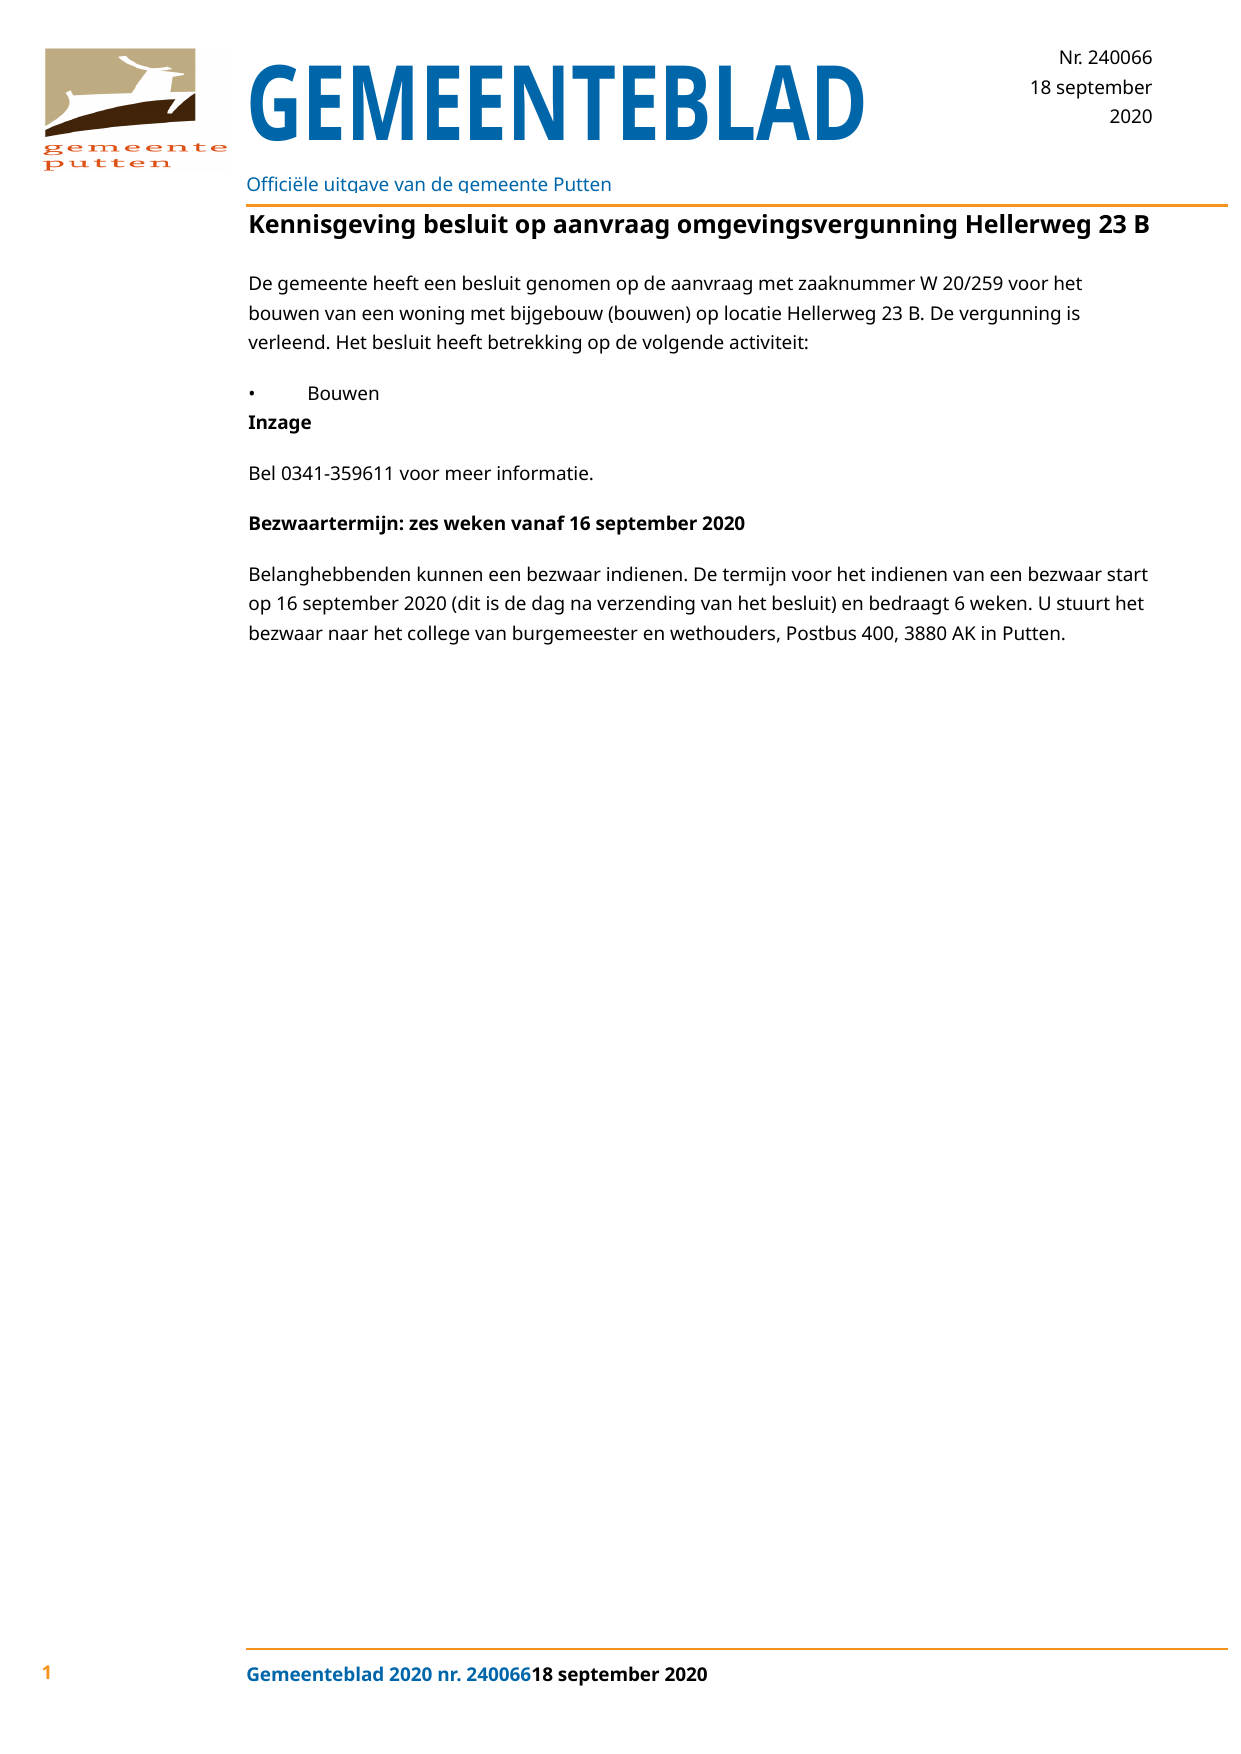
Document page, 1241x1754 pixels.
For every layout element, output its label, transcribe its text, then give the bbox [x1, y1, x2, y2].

text Kennisgeving besluit op aanvraag omgevingsvergunning Hellerweg 23 B [248, 207, 1152, 241]
text Bel 0341-359611 voor meer informatie. [248, 460, 1152, 486]
text Bezwaartermijn: zes weken vanaf 16 september 2020 [248, 510, 1152, 536]
text Inzage [248, 409, 1152, 435]
picture [41, 47, 231, 172]
text Belanghebbenden kunnen een bezwaar indienen. De termijn voor het indienen van een bezwaar start op 16 september 2020 (dit is de dag na verzending van het besluit) en bedraagt 6 weken. U stuurt het bezwaar naar het college van burgemeester en wethouders, Postbus 400, 3880 AK in Putten. [248, 561, 1152, 646]
list Bouwen [248, 380, 1152, 406]
text De gemeente heeft een besluit genomen op de aanvraag met zaaknummer W 20/259 voor het bouwen van een woning met bijgebouw (bouwen) op locatie Hellerweg 23 B. De vergunning is verleend. Het besluit heeft betrekking op de volgende activiteit: [248, 270, 1152, 355]
